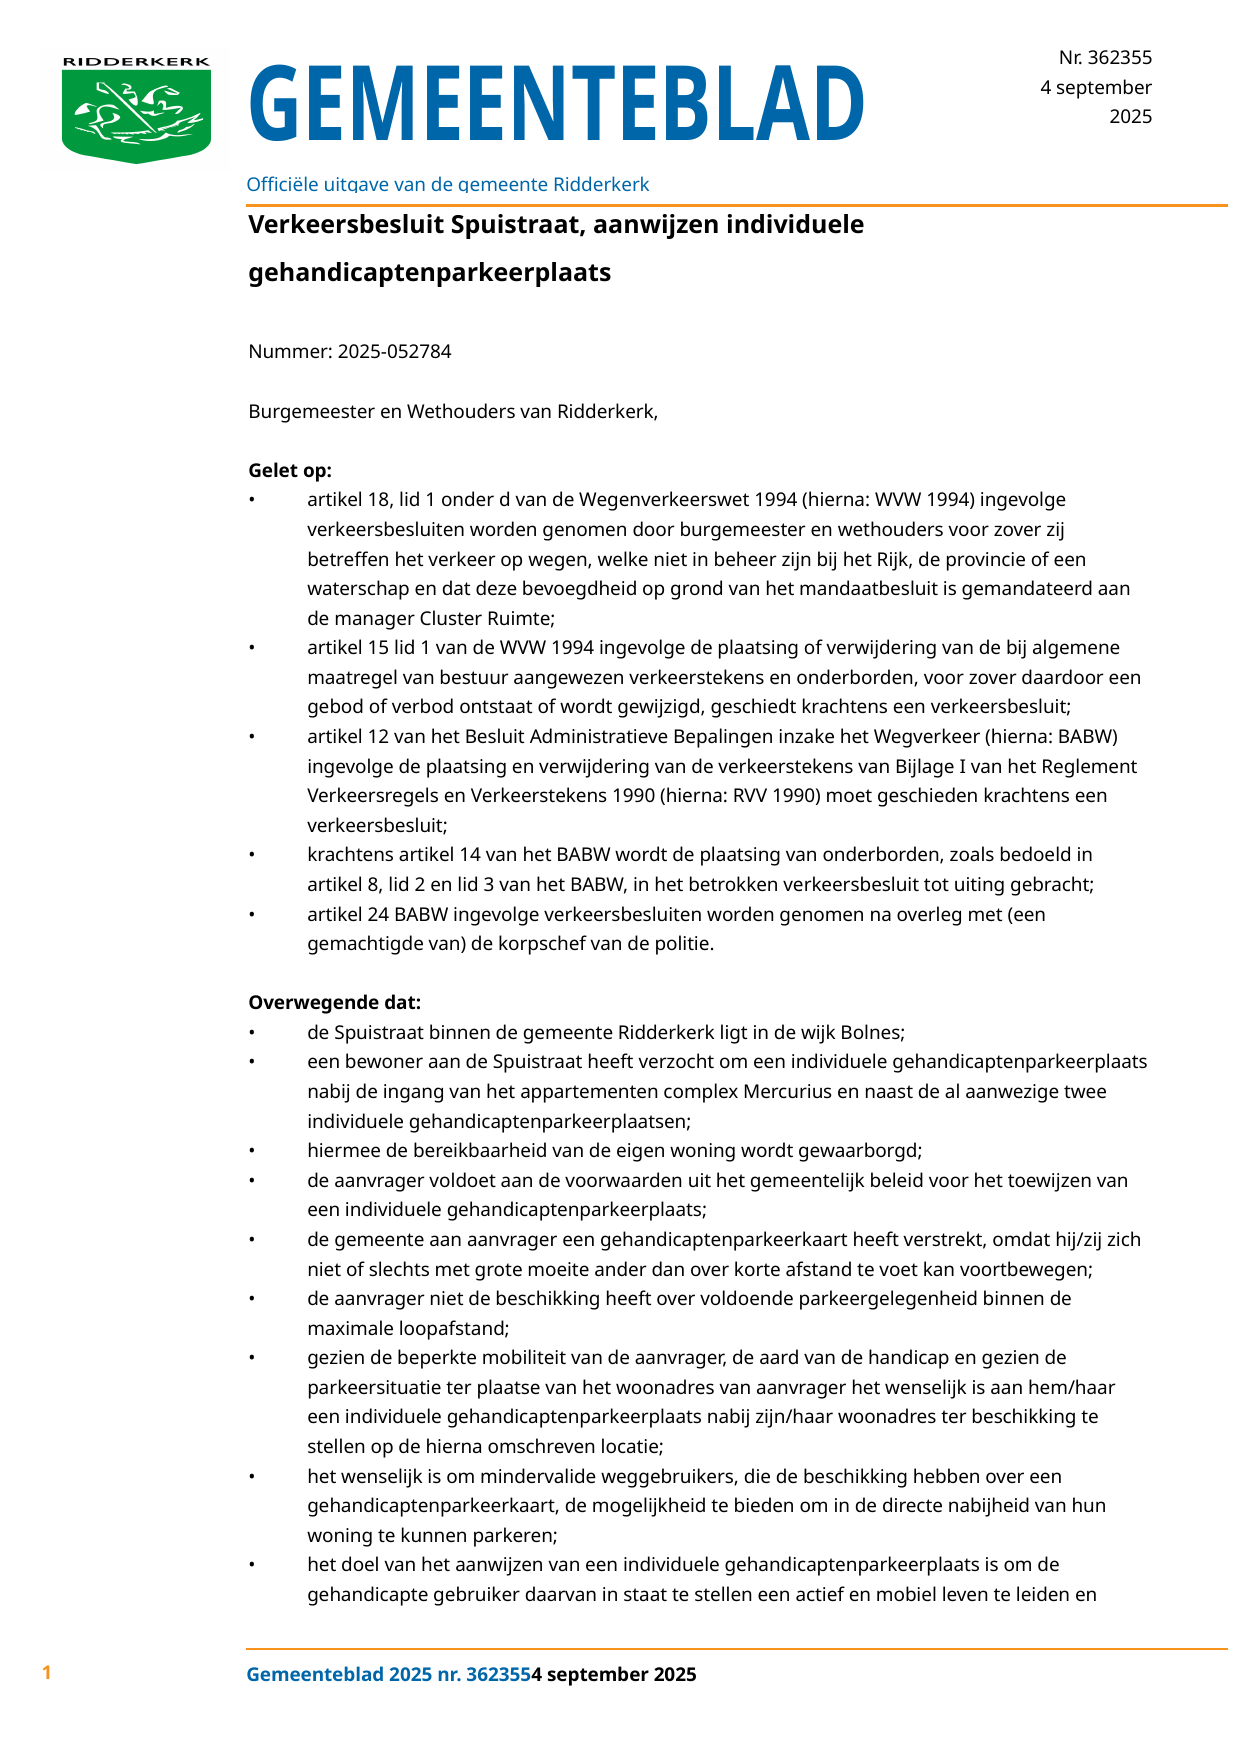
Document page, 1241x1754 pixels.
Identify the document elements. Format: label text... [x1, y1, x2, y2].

list artikel 24 BABW ingevolge verkeersbesluiten worden genomen na overleg met (een gemachtigde van) de korpschef van de politie. [248, 901, 1152, 956]
text Overwegende dat: [248, 989, 1152, 1015]
text Nummer: 2025-052784 [248, 339, 1152, 364]
text Burgemeester en Wethouders van Ridderkerk, [248, 398, 1152, 423]
list de Spuistraat binnen de gemeente Ridderkerk ligt in de wijk Bolnes; [248, 1019, 1152, 1045]
text Verkeersbesluit Spuistraat, aanwijzen individuele gehandicaptenparkeerplaats [248, 207, 1152, 288]
list artikel 12 van het Besluit Administratieve Bepalingen inzake het Wegverkeer (hierna: BABW) ingevolge de plaatsing en verwijdering van de verkeerstekens van Bijlage I van het Reglement Verkeersregels en Verkeerstekens 1990 (hierna: RVV 1990) moet geschieden krachtens een verkeersbesluit; [248, 723, 1152, 838]
list gezien de beperkte mobiliteit van de aanvrager, de aard van de handicap en gezien de parkeersituatie ter plaatse van het woonadres van aanvrager het wenselijk is aan hem/haar een individuele gehandicaptenparkeerplaats nabij zijn/haar woonadres ter beschikking te stellen op de hierna omschreven locatie; [248, 1344, 1152, 1459]
list een bewoner aan de Spuistraat heeft verzocht om een individuele gehandicaptenparkeerplaats nabij de ingang van het appartementen complex Mercurius en naast de al aanwezige twee individuele gehandicaptenparkeerplaatsen; [248, 1049, 1152, 1133]
list het doel van het aanwijzen van een individuele gehandicaptenparkeerplaats is om de gehandicapte gebruiker daarvan in staat te stellen een actief en mobiel leven te leiden en [248, 1552, 1152, 1607]
list de aanvrager niet de beschikking heeft over voldoende parkeergelegenheid binnen de maximale loopafstand; [248, 1285, 1152, 1341]
list de gemeente aan aanvrager een gehandicaptenparkeerkaart heeft verstrekt, omdat hij/zij zich niet of slechts met grote moeite ander dan over korte afstand te voet kan voortbewegen; [248, 1226, 1152, 1281]
list krachtens artikel 14 van het BABW wordt de plaatsing van onderborden, zoals bedoeld in artikel 8, lid 2 en lid 3 van het BABW, in het betrokken verkeersbesluit tot uiting gebracht; [248, 842, 1152, 897]
list het wenselijk is om mindervalide weggebruikers, die de beschikking hebben over een gehandicaptenparkeerkaart, de mogelijkheid te bieden om in de directe nabijheid van hun woning te kunnen parkeren; [248, 1463, 1152, 1548]
picture [41, 47, 231, 172]
list artikel 15 lid 1 van de WVW 1994 ingevolge de plaatsing of verwijdering van de bij algemene maatregel van bestuur aangewezen verkeerstekens en onderborden, voor zover daardoor een gebod of verbod ontstaat of wordt gewijzigd, geschiedt krachtens een verkeersbesluit; [248, 634, 1152, 719]
list hiermee de bereikbaarheid van de eigen woning wordt gewaarborgd; [248, 1137, 1152, 1163]
text Gelet op: [248, 457, 1152, 483]
list de aanvrager voldoet aan de voorwaarden uit het gemeentelijk beleid voor het toewijzen van een individuele gehandicaptenparkeerplaats; [248, 1167, 1152, 1222]
list artikel 18, lid 1 onder d van de Wegenverkeerswet 1994 (hierna: WVW 1994) ingevolge verkeersbesluiten worden genomen door burgemeester en wethouders voor zover zij betreffen het verkeer op wegen, welke niet in beheer zijn bij het Rijk, de provincie of een waterschap en dat deze bevoegdheid op grond van het mandaatbesluit is gemandateerd aan de manager Cluster Ruimte; [248, 487, 1152, 631]
